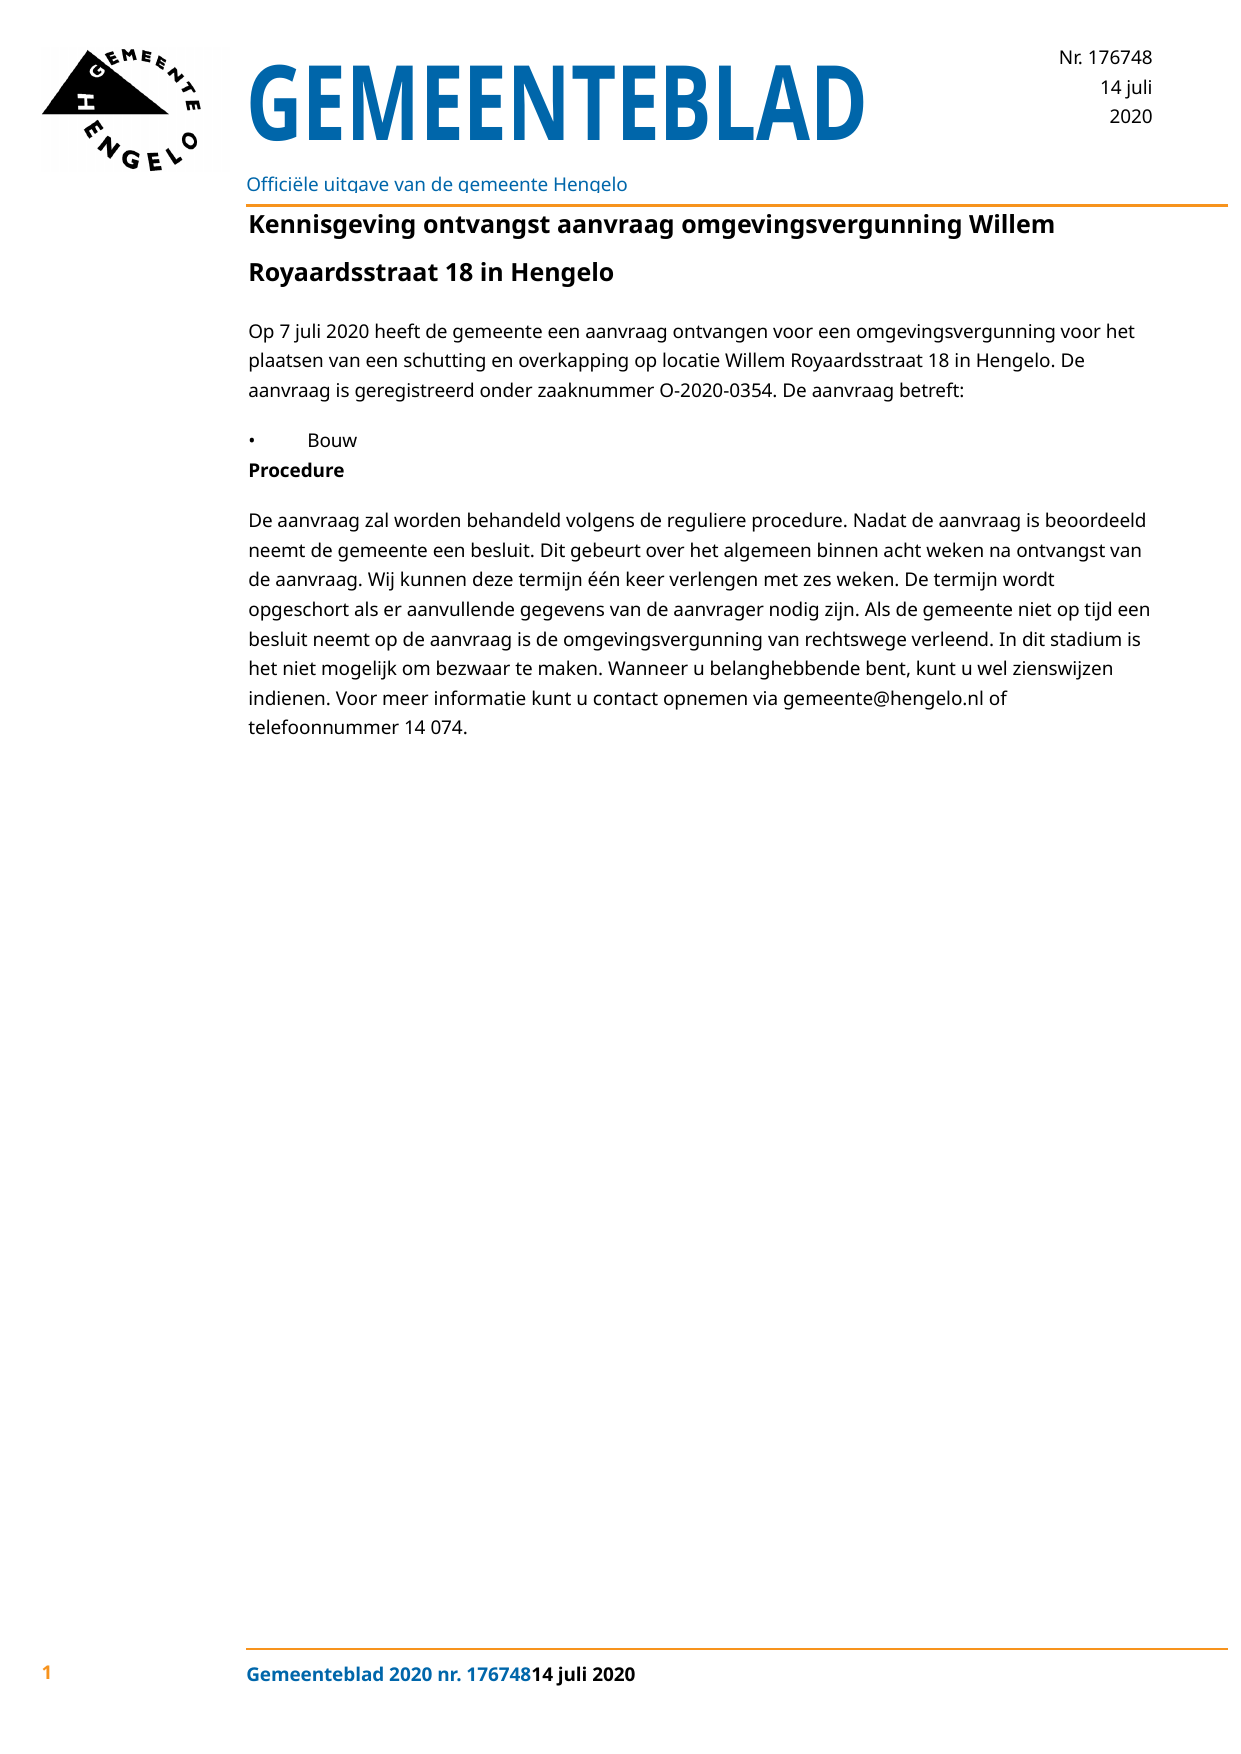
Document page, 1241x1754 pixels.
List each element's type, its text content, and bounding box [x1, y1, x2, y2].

text Op 7 juli 2020 heeft de gemeente een aanvraag ontvangen voor een omgevingsvergunning voor het plaatsen van een schutting en overkapping op locatie Willem Royaardsstraat 18 in Hengelo. De aanvraag is geregistreerd onder zaaknummer O-2020-0354. De aanvraag betreft: [248, 318, 1152, 403]
text Procedure [248, 457, 1152, 483]
picture [41, 47, 231, 172]
text De aanvraag zal worden behandeld volgens de reguliere procedure. Nadat de aanvraag is beoordeeld neemt de gemeente een besluit. Dit gebeurt over het algemeen binnen acht weken na ontvangst van de aanvraag. Wij kunnen deze termijn één keer verlengen met zes weken. De termijn wordt opgeschort als er aanvullende gegevens van de aanvrager nodig zijn. Als de gemeente niet op tijd een besluit neemt op de aanvraag is de omgevingsvergunning van rechtswege verleend. In dit stadium is het niet mogelijk om bezwaar te maken. Wanneer u belanghebbende bent, kunt u wel zienswijzen indienen. Voor meer informatie kunt u contact opnemen via gemeente@hengelo.nl of telefoonnummer 14 074. [248, 507, 1152, 740]
list Bouw [248, 427, 1152, 453]
text Kennisgeving ontvangst aanvraag omgevingsvergunning Willem Royaardsstraat 18 in Hengelo [248, 207, 1152, 288]
